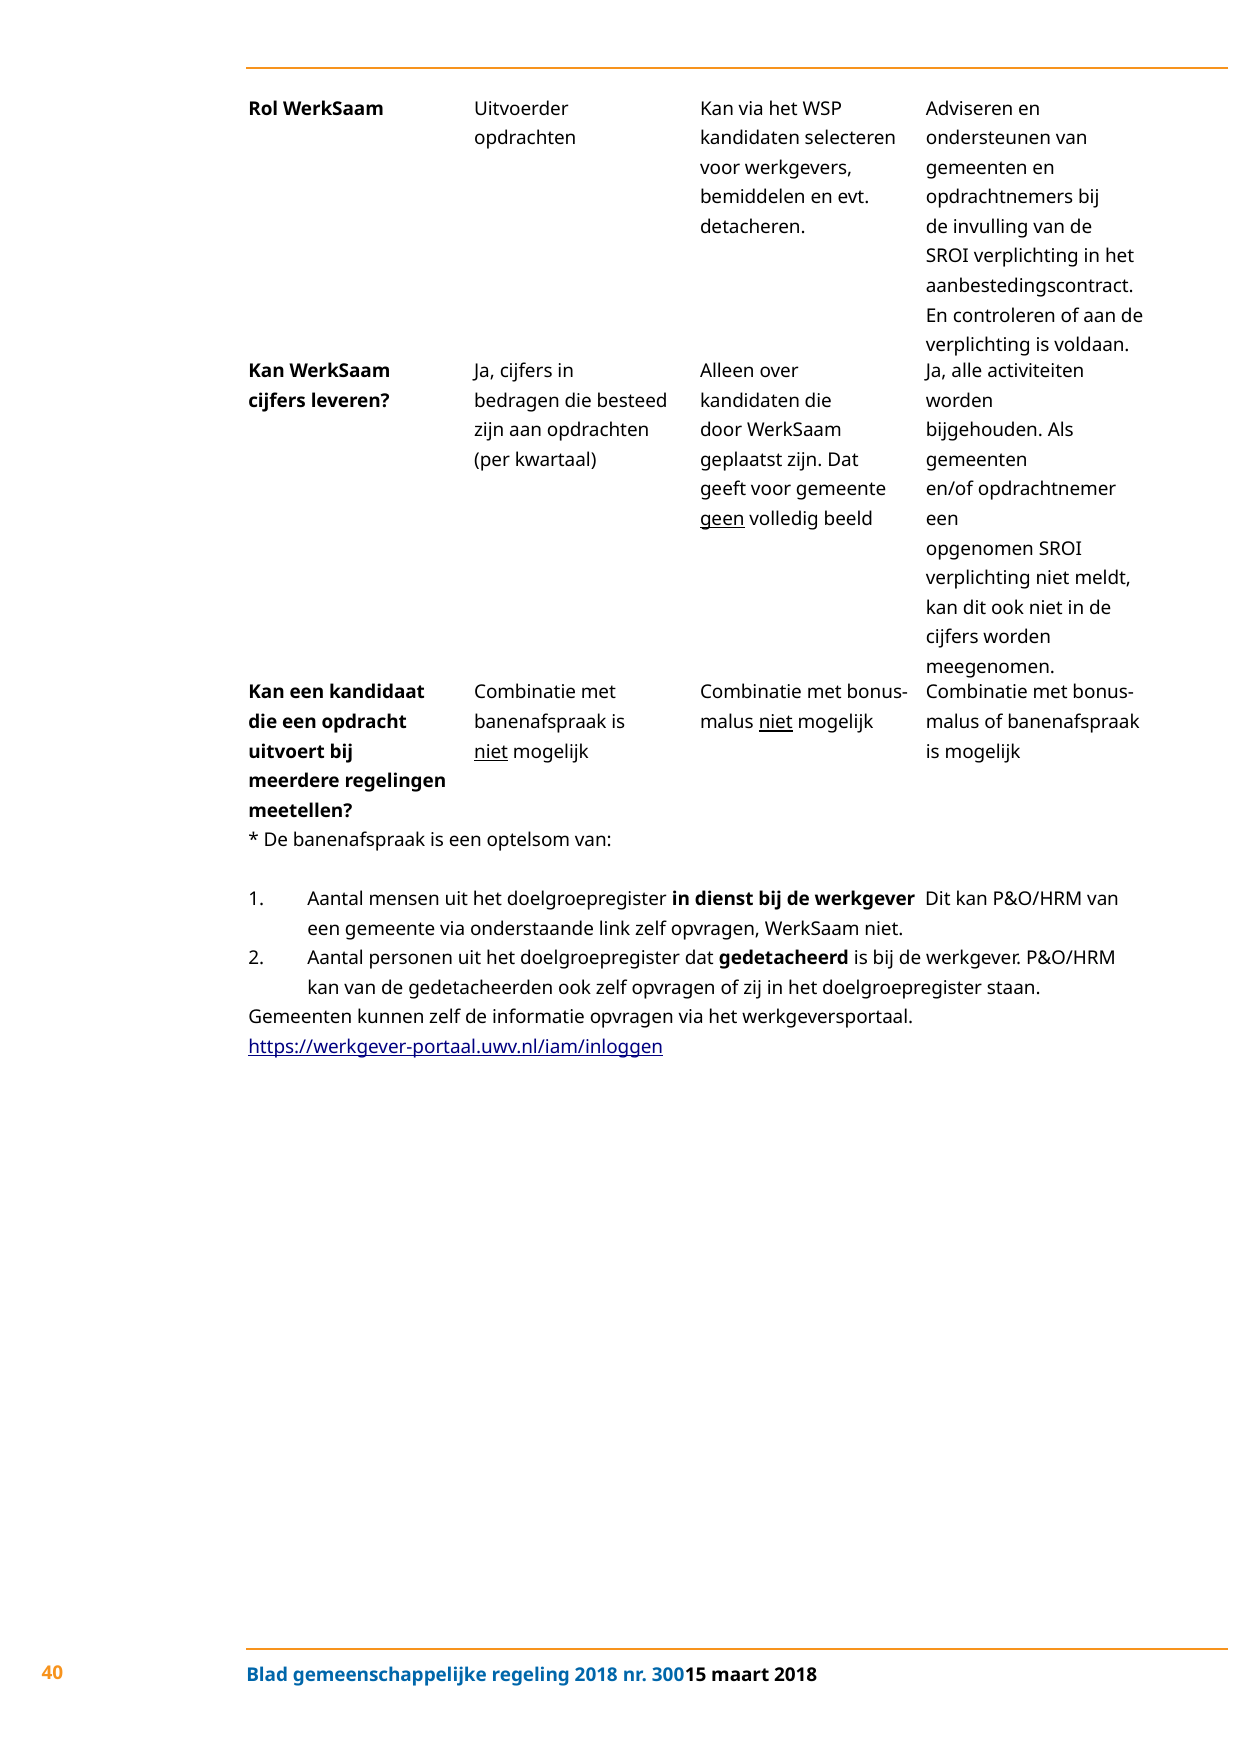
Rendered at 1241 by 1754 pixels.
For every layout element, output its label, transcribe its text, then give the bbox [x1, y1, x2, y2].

table_cell Kan een kandidaat die een opdracht uitvoert bij meerdere regelingen meetellen? [248, 679, 474, 823]
table_cell Combinatie met bonus-malus niet mogelijk [700, 679, 926, 823]
table_cell Ja, alle activiteiten worden bijgehouden. Als gemeenten en/of opdrachtnemer een opgenomen SROI verplichting niet meldt, kan dit ook niet in de cijfers worden meegenomen. [926, 357, 1152, 679]
table_cell Rol WerkSaam [248, 95, 474, 357]
table_cell Uitvoerder opdrachten [474, 95, 700, 357]
table_cell Alleen over kandidaten die door WerkSaam geplaatst zijn. Dat geeft voor gemeente geen volledig beeld [700, 357, 926, 679]
table_cell Kan via het WSP kandidaten selecteren voor werkgevers, bemiddelen en evt. detacheren. [700, 95, 926, 357]
table_cell Kan WerkSaam cijfers leveren? [248, 357, 474, 679]
text * De banenafspraak is een optelsom van: [248, 826, 1152, 852]
picture [41, 47, 231, 172]
text Gemeenten kunnen zelf de informatie opvragen via het werkgeversportaal. [248, 1003, 1152, 1029]
text https://werkgever-portaal.uwv.nl/iam/inloggen [248, 1033, 1152, 1059]
table_cell Combinatie met bonus- malus of banenafspraak is mogelijk [926, 679, 1152, 823]
list Aantal personen uit het doelgroepregister dat gedetacheerd is bij de werkgever. P&O/HRM kan van de gedetacheerden ook zelf opvragen of zij in het doelgroepregister staan. [248, 944, 1152, 1000]
table_cell Combinatie met banenafspraak is niet mogelijk [474, 679, 700, 823]
table_cell Ja, cijfers in bedragen die besteed zijn aan opdrachten (per kwartaal) [474, 357, 700, 679]
list Aantal mensen uit het doelgroepregister in dienst bij de werkgever Dit kan P&O/HRM van een gemeente via onderstaande link zelf opvragen, WerkSaam niet. [248, 885, 1152, 941]
table_cell Adviseren en ondersteunen van gemeenten en opdrachtnemers bij de invulling van de SROI verplichting in het aanbestedingscontract. En controleren of aan de verplichting is voldaan. [926, 95, 1152, 357]
